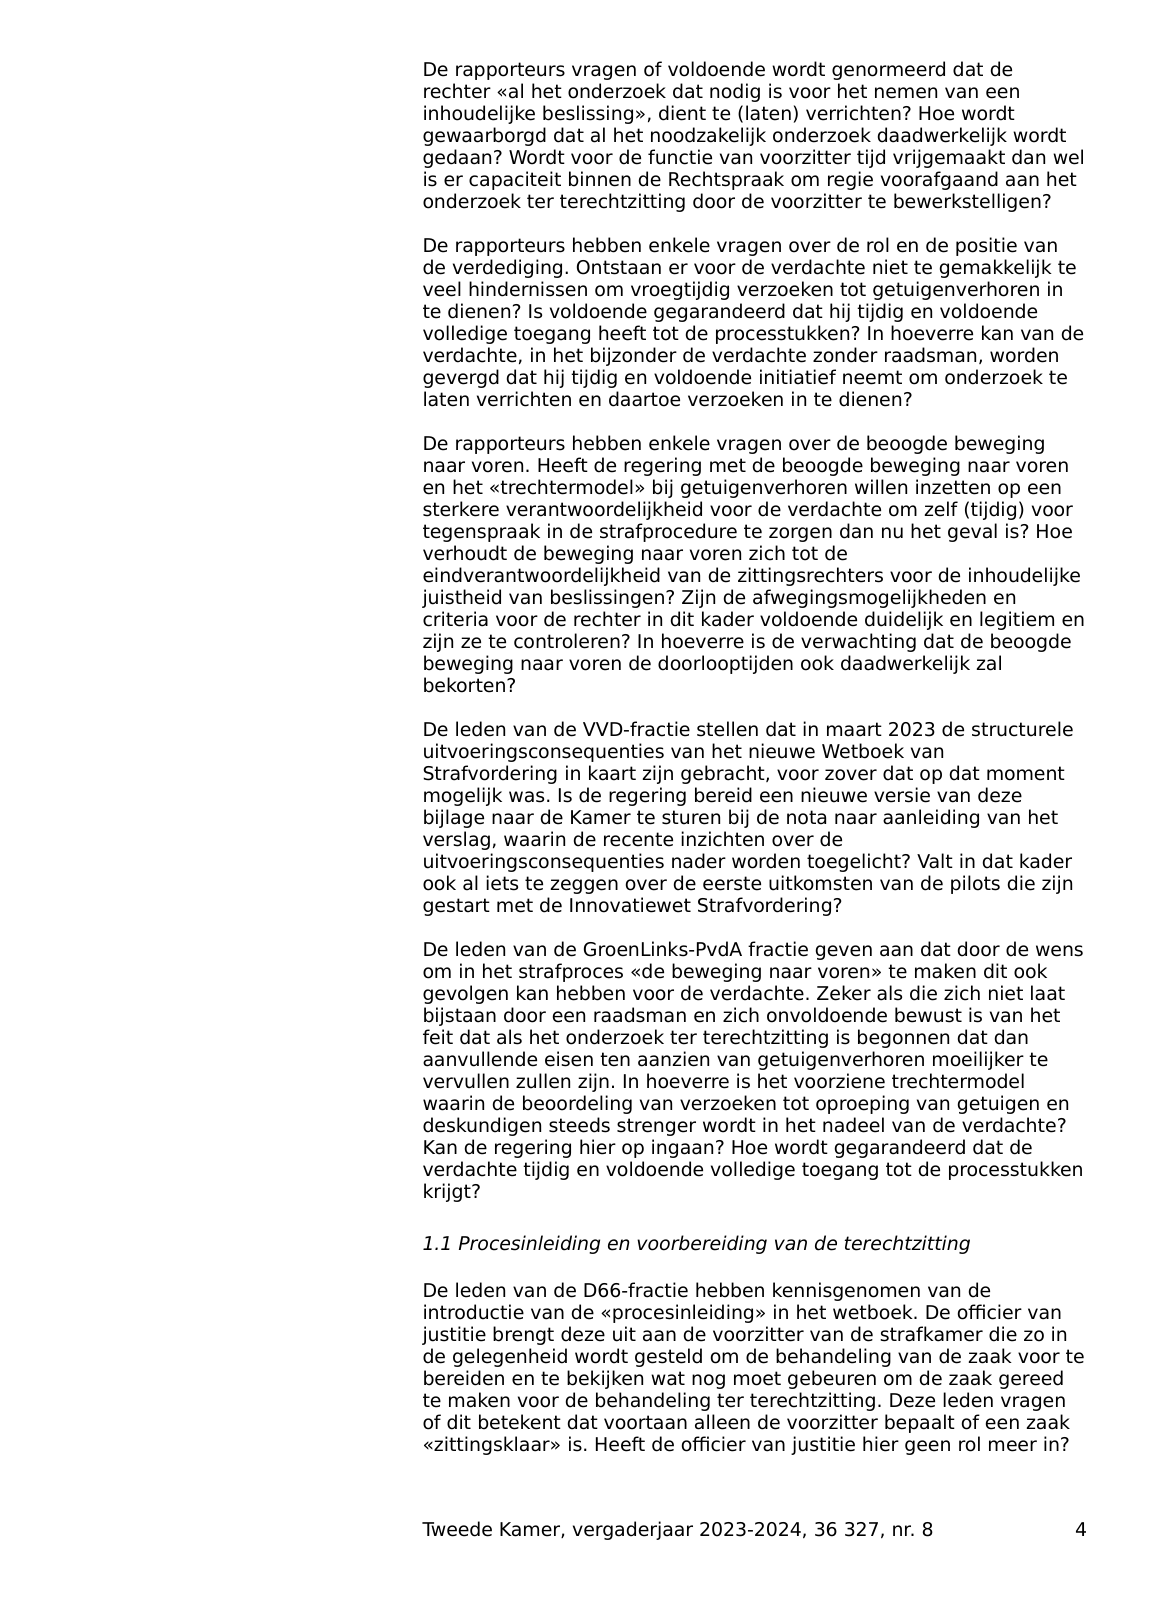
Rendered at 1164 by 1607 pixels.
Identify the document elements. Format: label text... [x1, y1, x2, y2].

text De leden van de VVD-fractie stellen dat in maart 2023 de structurele uitvoeringsconsequenties van het nieuwe Wetboek van Strafvordering in kaart zijn gebracht, voor zover dat op dat moment mogelijk was. Is de regering bereid een nieuwe versie van deze bijlage naar de Kamer te sturen bij de nota naar aanleiding van het verslag, waarin de recente inzichten over de uitvoeringsconsequenties nader worden toegelicht? Valt in dat kader ook al iets te zeggen over de eerste uitkomsten van de pilots die zijn gestart met de Innovatiewet Strafvordering? [422, 719, 1087, 917]
subtitle 1.1 Procesinleiding en voorbereiding van de terechtzitting [422, 1233, 1087, 1255]
text De rapporteurs hebben enkele vragen over de beoogde beweging naar voren. Heeft de regering met de beoogde beweging naar voren en het «trechtermodel» bij getuigenverhoren willen inzetten op een sterkere verantwoordelijkheid voor de verdachte om zelf (tijdig) voor tegenspraak in de strafprocedure te zorgen dan nu het geval is? Hoe verhoudt de beweging naar voren zich tot de eindverantwoordelijkheid van de zittingsrechters voor de inhoudelijke juistheid van beslissingen? Zijn de afwegingsmogelijkheden en criteria voor de rechter in dit kader voldoende duidelijk en legitiem en zijn ze te controleren? In hoeverre is de verwachting dat de beoogde beweging naar voren de doorlooptijden ook daadwerkelijk zal bekorten? [422, 433, 1087, 697]
text De leden van de D66-fractie hebben kennisgenomen van de introductie van de «procesinleiding» in het wetboek. De officier van justitie brengt deze uit aan de voorzitter van de strafkamer die zo in de gelegenheid wordt gesteld om de behandeling van de zaak voor te bereiden en te bekijken wat nog moet gebeuren om de zaak gereed te maken voor de behandeling ter terechtzitting. Deze leden vragen of dit betekent dat voortaan alleen de voorzitter bepaalt of een zaak «zittingsklaar» is. Heeft de officier van justitie hier geen rol meer in? [422, 1280, 1087, 1456]
text De leden van de GroenLinks-PvdA fractie geven aan dat door de wens om in het strafproces «de beweging naar voren» te maken dit ook gevolgen kan hebben voor de verdachte. Zeker als die zich niet laat bijstaan door een raadsman en zich onvoldoende bewust is van het feit dat als het onderzoek ter terechtzitting is begonnen dat dan aanvullende eisen ten aanzien van getuigenverhoren moeilijker te vervullen zullen zijn. In hoeverre is het voorziene trechtermodel waarin de beoordeling van verzoeken tot oproeping van getuigen en deskundigen steeds strenger wordt in het nadeel van de verdachte? Kan de regering hier op ingaan? Hoe wordt gegarandeerd dat de verdachte tijdig en voldoende volledige toegang tot de processtukken krijgt? [422, 939, 1087, 1203]
text De rapporteurs hebben enkele vragen over de rol en de positie van de verdediging. Ontstaan er voor de verdachte niet te gemakkelijk te veel hindernissen om vroegtijdig verzoeken tot getuigenverhoren in te dienen? Is voldoende gegarandeerd dat hij tijdig en voldoende volledige toegang heeft tot de processtukken? In hoeverre kan van de verdachte, in het bijzonder de verdachte zonder raadsman, worden gevergd dat hij tijdig en voldoende initiatief neemt om onderzoek te laten verrichten en daartoe verzoeken in te dienen? [422, 235, 1087, 411]
text De rapporteurs vragen of voldoende wordt genormeerd dat de rechter «al het onderzoek dat nodig is voor het nemen van een inhoudelijke beslissing», dient te (laten) verrichten? Hoe wordt gewaarborgd dat al het noodzakelijk onderzoek daadwerkelijk wordt gedaan? Wordt voor de functie van voorzitter tijd vrijgemaakt dan wel is er capaciteit binnen de Rechtspraak om regie voorafgaand aan het onderzoek ter terechtzitting door de voorzitter te bewerkstelligen? [422, 59, 1087, 213]
